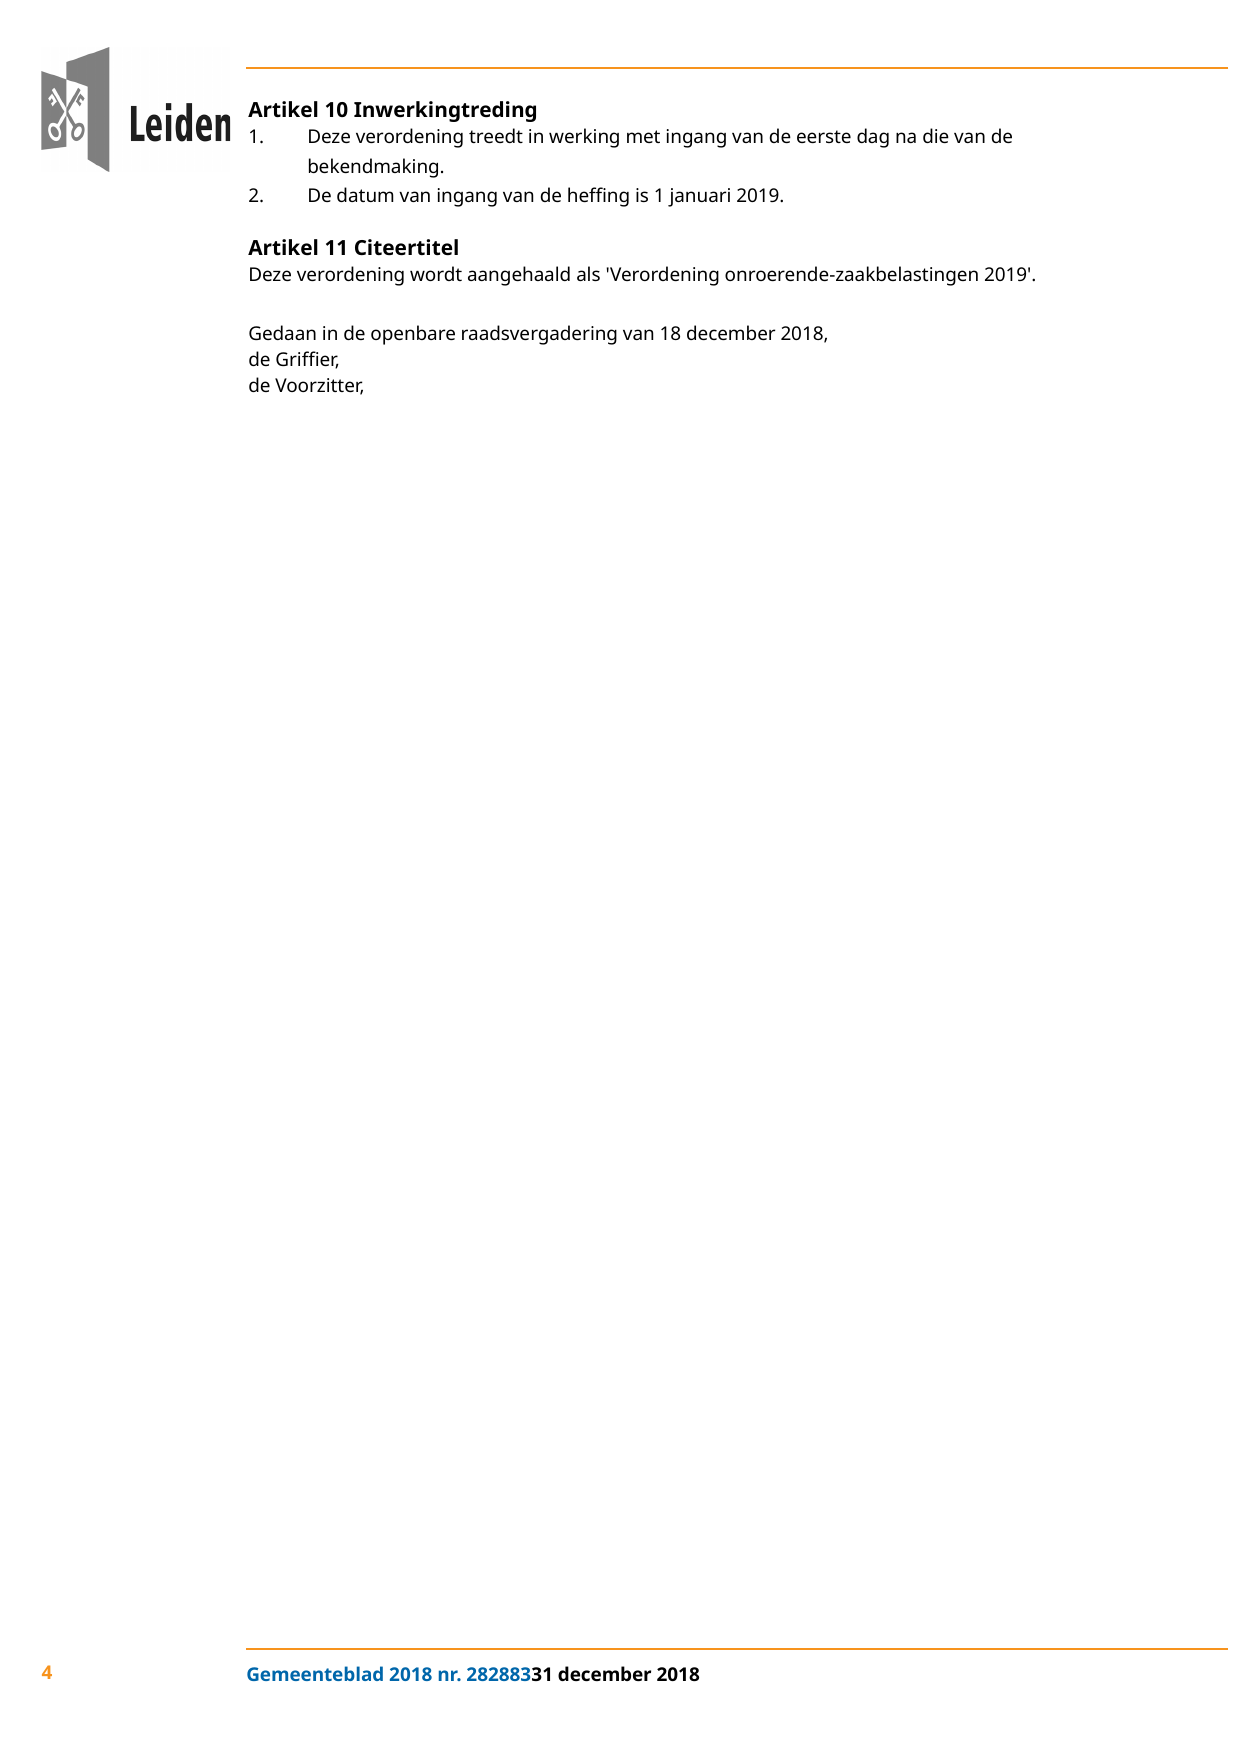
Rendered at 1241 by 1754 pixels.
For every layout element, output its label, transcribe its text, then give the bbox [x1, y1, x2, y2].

text de Voorzitter, [248, 372, 1152, 398]
text Artikel 10 Inwerkingtreding [248, 95, 1152, 123]
list Deze verordening treedt in werking met ingang van de eerste dag na die van de bekendmaking. [248, 123, 1152, 178]
text Gedaan in de openbare raadsvergadering van 18 december 2018, [248, 320, 1152, 346]
text Artikel 11 Citeertitel [248, 233, 1152, 261]
text Deze verordening wordt aangehaald als 'Verordening onroerende-zaakbelastingen 2019'. [248, 261, 1152, 287]
picture [41, 47, 231, 172]
text de Griffier, [248, 346, 1152, 372]
list De datum van ingang van de heffing is 1 januari 2019. [248, 182, 1152, 208]
